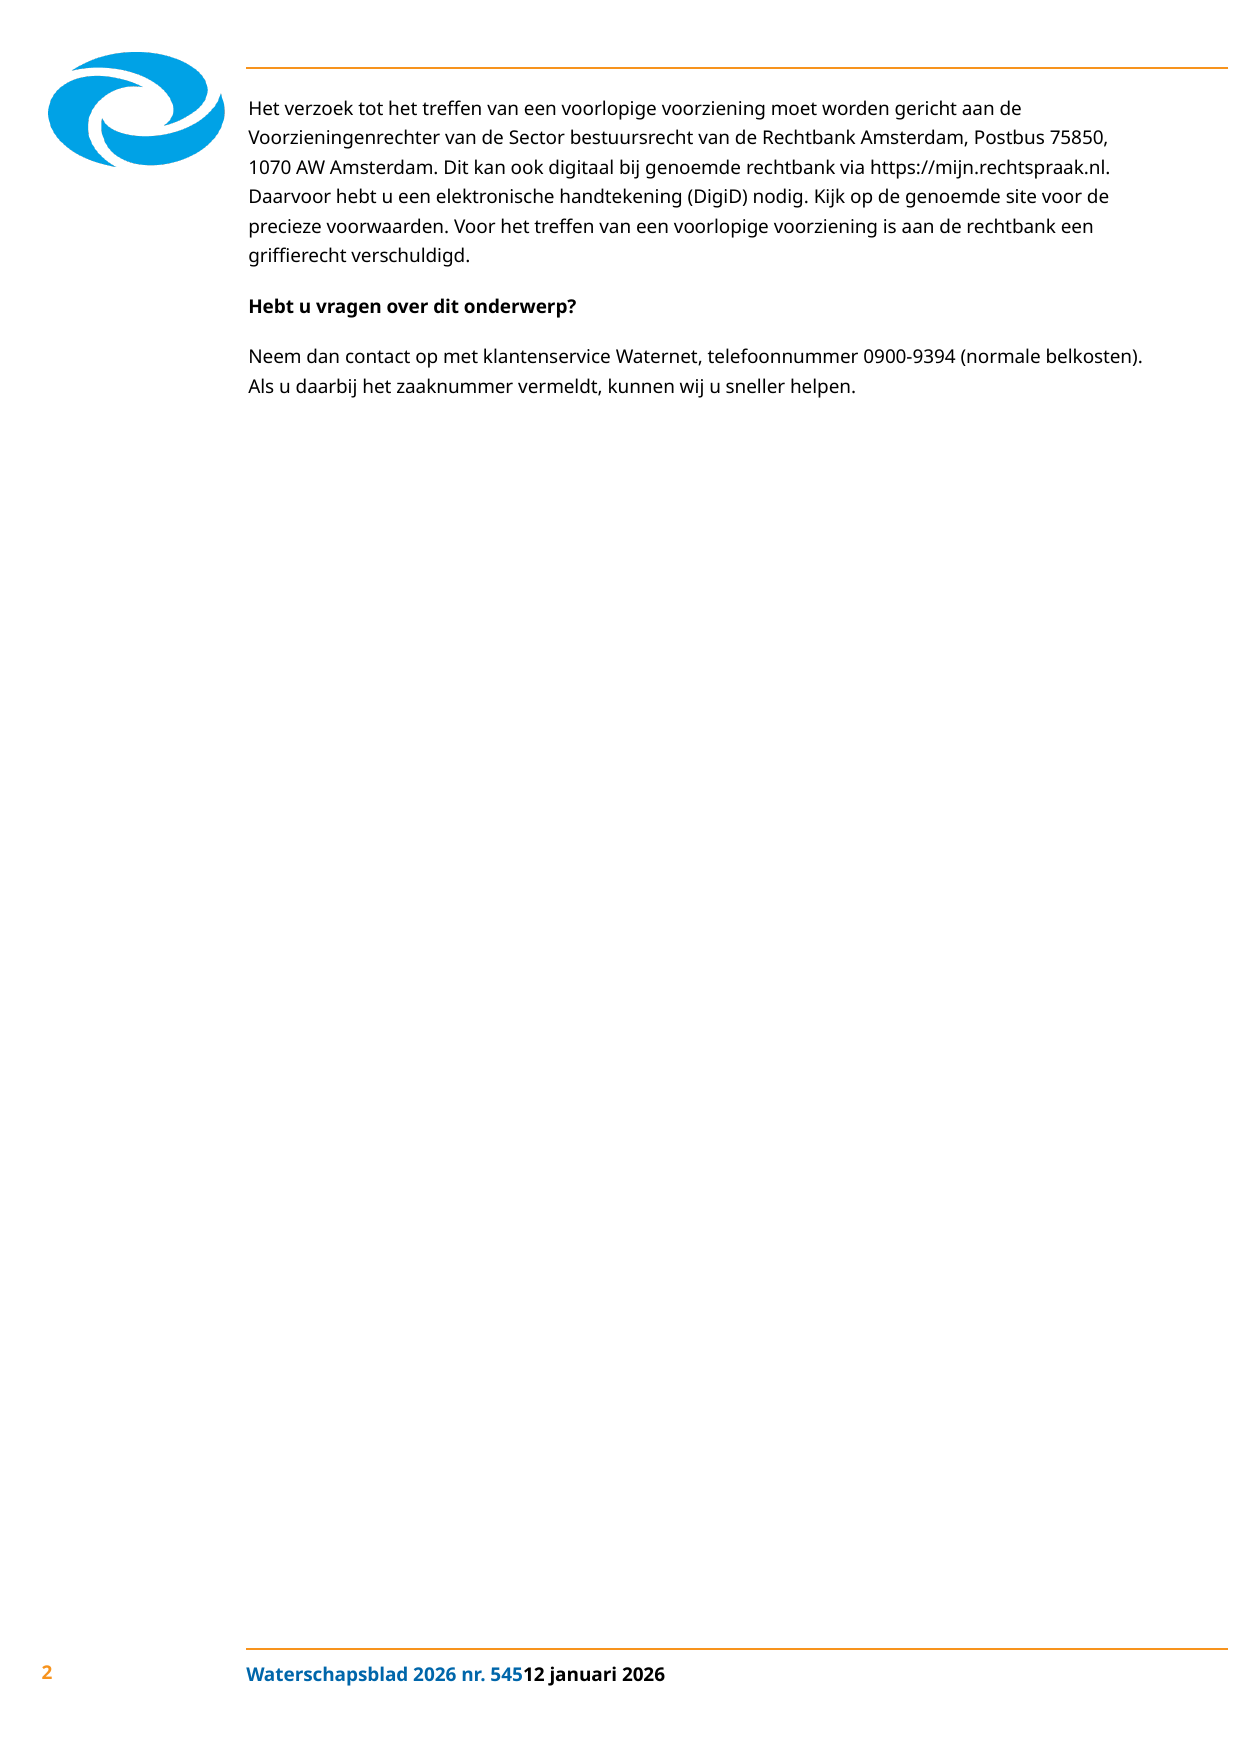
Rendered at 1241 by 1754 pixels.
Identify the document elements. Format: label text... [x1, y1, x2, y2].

picture [41, 47, 231, 172]
text Hebt u vragen over dit onderwerp? [248, 293, 1152, 319]
text Het verzoek tot het treffen van een voorlopige voorziening moet worden gericht aan de Voorzieningenrechter van de Sector bestuursrecht van de Rechtbank Amsterdam, Postbus 75850, 1070 AW Amsterdam. Dit kan ook digitaal bij genoemde rechtbank via https://mijn.rechtspraak.nl. Daarvoor hebt u een elektronische handtekening (DigiD) nodig. Kijk op de genoemde site voor de precieze voorwaarden. Voor het treffen van een voorlopige voorziening is aan de rechtbank een griffierecht verschuldigd. [248, 95, 1152, 268]
text Neem dan contact op met klantenservice Waternet, telefoonnummer 0900-9394 (normale belkosten). Als u daarbij het zaaknummer vermeldt, kunnen wij u sneller helpen. [248, 343, 1152, 399]
